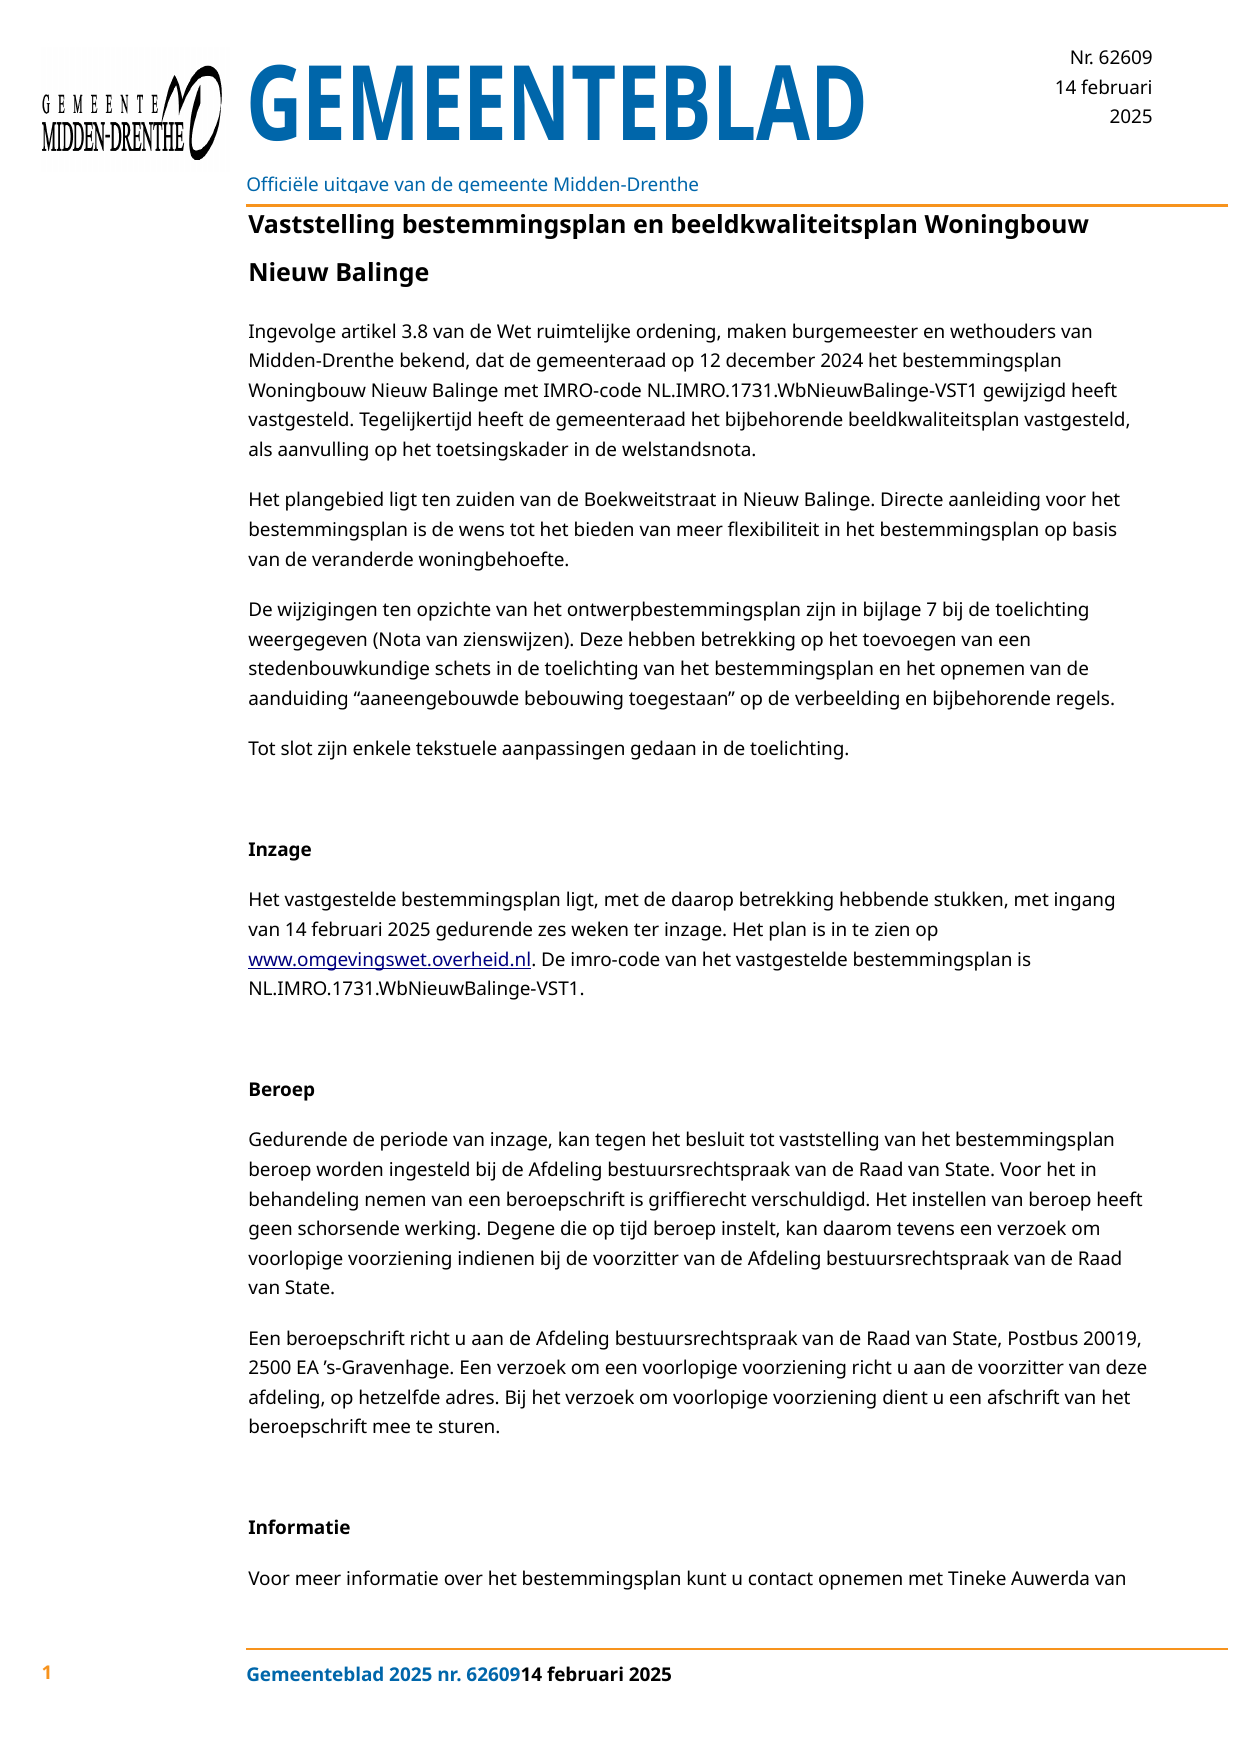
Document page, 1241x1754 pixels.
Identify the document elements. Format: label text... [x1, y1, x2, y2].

text Tot slot zijn enkele tekstuele aanpassingen gedaan in de toelichting. [248, 735, 1152, 761]
text Vaststelling bestemmingsplan en beeldkwaliteitsplan Woningbouw Nieuw Balinge [248, 207, 1152, 288]
text Een beroepschrift richt u aan de Afdeling bestuursrechtspraak van de Raad van State, Postbus 20019, 2500 EA ’s-Gravenhage. Een verzoek om een voorlopige voorziening richt u aan de voorzitter van deze afdeling, op hetzelfde adres. Bij het verzoek om voorlopige voorziening dient u een afschrift van het beroepschrift mee te sturen. [248, 1325, 1152, 1439]
text Voor meer informatie over het bestemmingsplan kunt u contact opnemen met Tineke Auwerda van [248, 1565, 1152, 1591]
picture [41, 47, 231, 172]
text Inzage [248, 836, 1152, 862]
text De wijzigingen ten opzichte van het ontwerpbestemmingsplan zijn in bijlage 7 bij de toelichting weergegeven (Nota van zienswijzen). Deze hebben betrekking op het toevoegen van een stedenbouwkundige schets in de toelichting van het bestemmingsplan en het opnemen van de aanduiding “aaneengebouwde bebouwing toegestaan” op de verbeelding en bijbehorende regels. [248, 596, 1152, 711]
text Beroep [248, 1076, 1152, 1102]
text Ingevolge artikel 3.8 van de Wet ruimtelijke ordening, maken burgemeester en wethouders van Midden-Drenthe bekend, dat de gemeenteraad op 12 december 2024 het bestemmingsplan Woningbouw Nieuw Balinge met IMRO-code NL.IMRO.1731.WbNieuwBalinge-VST1 gewijzigd heeft vastgesteld. Tegelijkertijd heeft de gemeenteraad het bijbehorende beeldkwaliteitsplan vastgesteld, als aanvulling op het toetsingskader in de welstandsnota. [248, 318, 1152, 462]
text Gedurende de periode van inzage, kan tegen het besluit tot vaststelling van het bestemmingsplan beroep worden ingesteld bij de Afdeling bestuursrechtspraak van de Raad van State. Voor het in behandeling nemen van een beroepschrift is griffierecht verschuldigd. Het instellen van beroep heeft geen schorsende werking. Degene die op tijd beroep instelt, kan daarom tevens een verzoek om voorlopige voorziening indienen bij de voorzitter van de Afdeling bestuursrechtspraak van de Raad van State. [248, 1127, 1152, 1300]
text Informatie [248, 1514, 1152, 1540]
text Het plangebied ligt ten zuiden van de Boekweitstraat in Nieuw Balinge. Directe aanleiding voor het bestemmingsplan is de wens tot het bieden van meer flexibiliteit in het bestemmingsplan op basis van de veranderde woningbehoefte. [248, 487, 1152, 572]
text Het vastgestelde bestemmingsplan ligt, met de daarop betrekking hebbende stukken, met ingang van 14 februari 2025 gedurende zes weken ter inzage. Het plan is in te zien op www.omgevingswet.overheid.nl. De imro-code van het vastgestelde bestemmingsplan is NL.IMRO.1731.WbNieuwBalinge-VST1. [248, 887, 1152, 1001]
